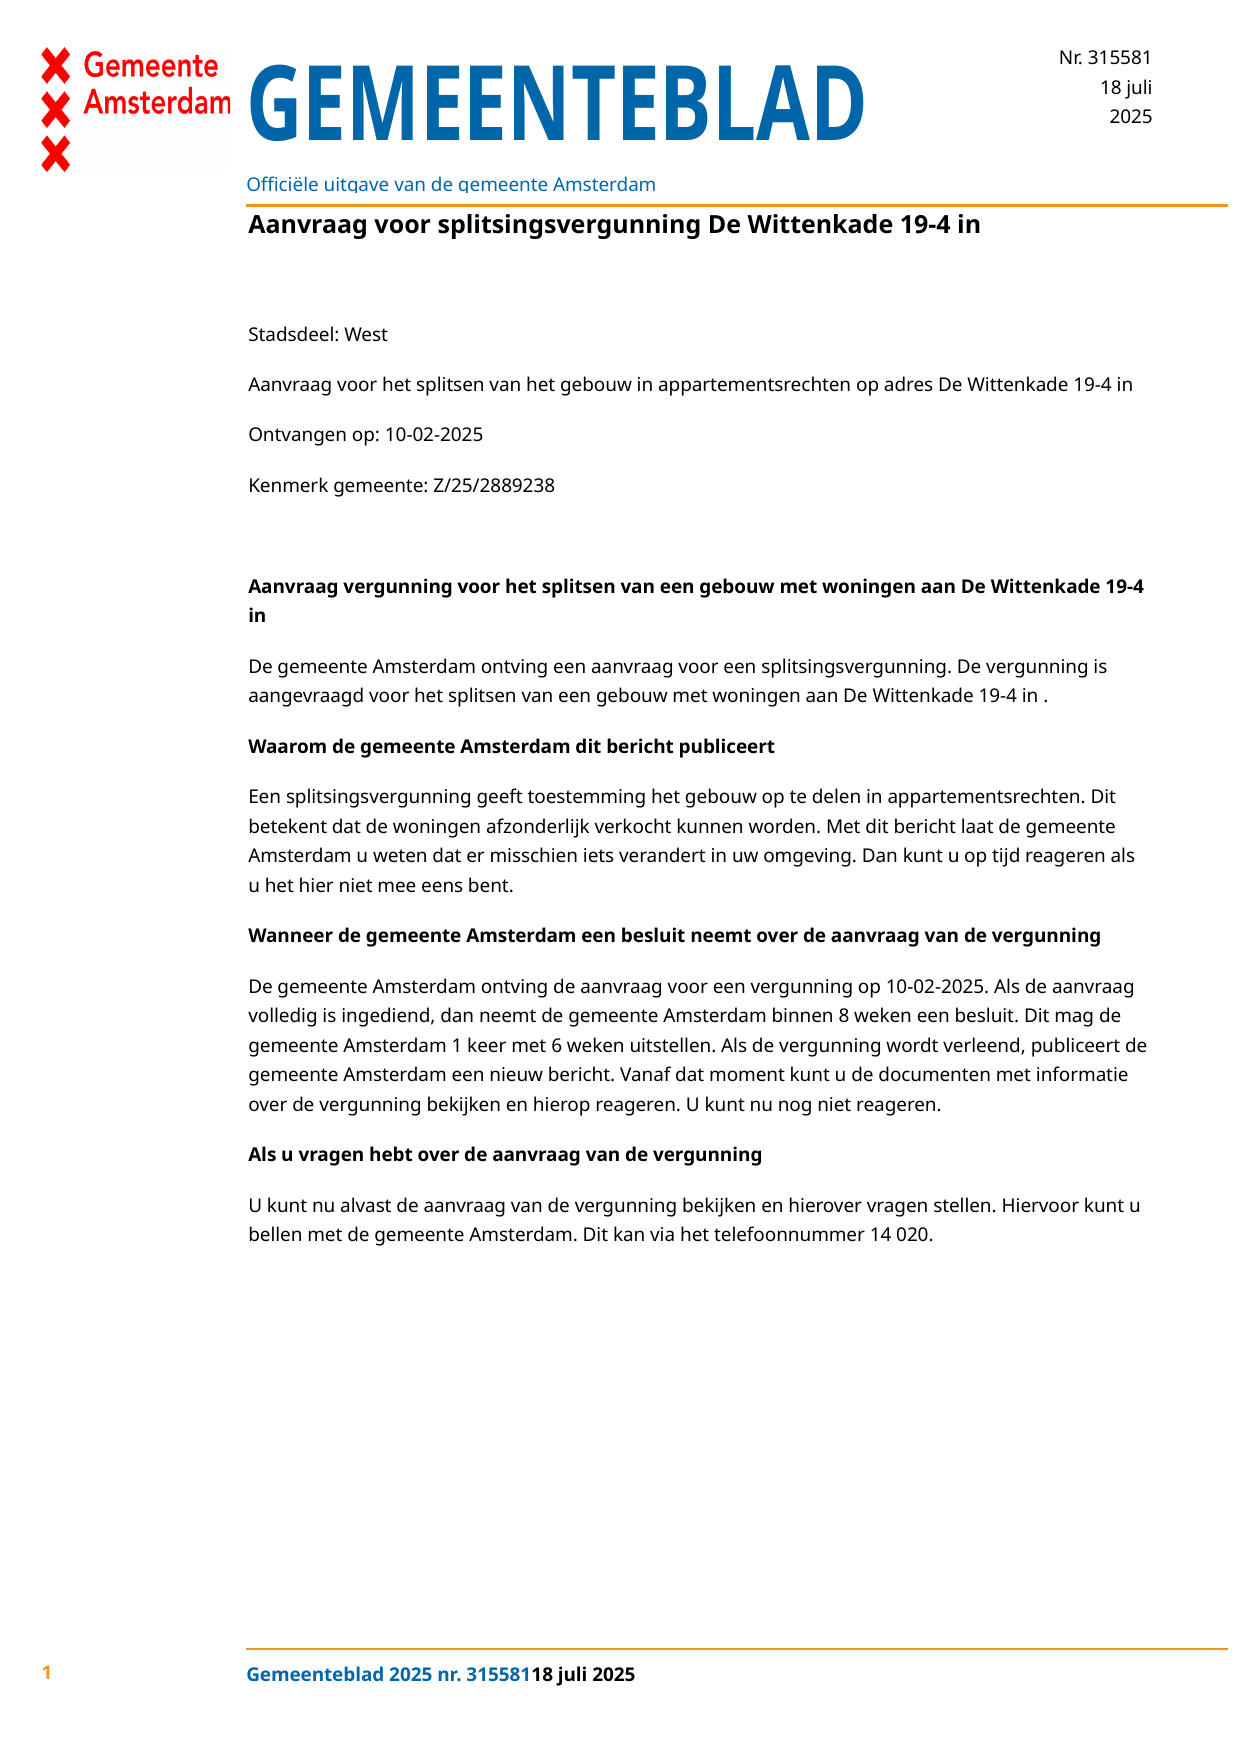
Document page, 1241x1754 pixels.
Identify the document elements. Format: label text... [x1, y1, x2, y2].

text Als u vragen hebt over de aanvraag van de vergunning [248, 1142, 1152, 1167]
text U kunt nu alvast de aanvraag van de vergunning bekijken en hierover vragen stellen. Hiervoor kunt u bellen met de gemeente Amsterdam. Dit kan via het telefoonnummer 14 020. [248, 1192, 1152, 1247]
text Wanneer de gemeente Amsterdam een besluit neemt over de aanvraag van de vergunning [248, 922, 1152, 948]
text Aanvraag voor het splitsen van het gebouw in appartementsrechten op adres De Wittenkade 19-4 in [248, 371, 1152, 397]
text Aanvraag voor splitsingsvergunning De Wittenkade 19-4 in [248, 207, 1152, 241]
text De gemeente Amsterdam ontving de aanvraag voor een vergunning op 10-02-2025. Als de aanvraag volledig is ingediend, dan neemt de gemeente Amsterdam binnen 8 weken een besluit. Dit mag de gemeente Amsterdam 1 keer met 6 weken uitstellen. Als de vergunning wordt verleend, publiceert de gemeente Amsterdam een nieuw bericht. Vanaf dat moment kunt u de documenten met informatie over de vergunning bekijken en hierop reageren. U kunt nu nog niet reageren. [248, 973, 1152, 1117]
text Ontvangen op: 10-02-2025 [248, 422, 1152, 447]
text Stadsdeel: West [248, 321, 1152, 346]
picture [41, 47, 231, 172]
text Kenmerk gemeente: Z/25/2889238 [248, 472, 1152, 498]
text Een splitsingsvergunning geeft toestemming het gebouw op te delen in appartementsrechten. Dit betekent dat de woningen afzonderlijk verkocht kunnen worden. Met dit bericht laat de gemeente Amsterdam u weten dat er misschien iets verandert in uw omgeving. Dan kunt u op tijd reageren als u het hier niet mee eens bent. [248, 783, 1152, 898]
text Aanvraag vergunning voor het splitsen van een gebouw met woningen aan De Wittenkade 19-4 in [248, 573, 1152, 628]
text De gemeente Amsterdam ontving een aanvraag voor een splitsingsvergunning. De vergunning is aangevraagd voor het splitsen van een gebouw met woningen aan De Wittenkade 19-4 in . [248, 653, 1152, 708]
text Waarom de gemeente Amsterdam dit bericht publiceert [248, 733, 1152, 758]
